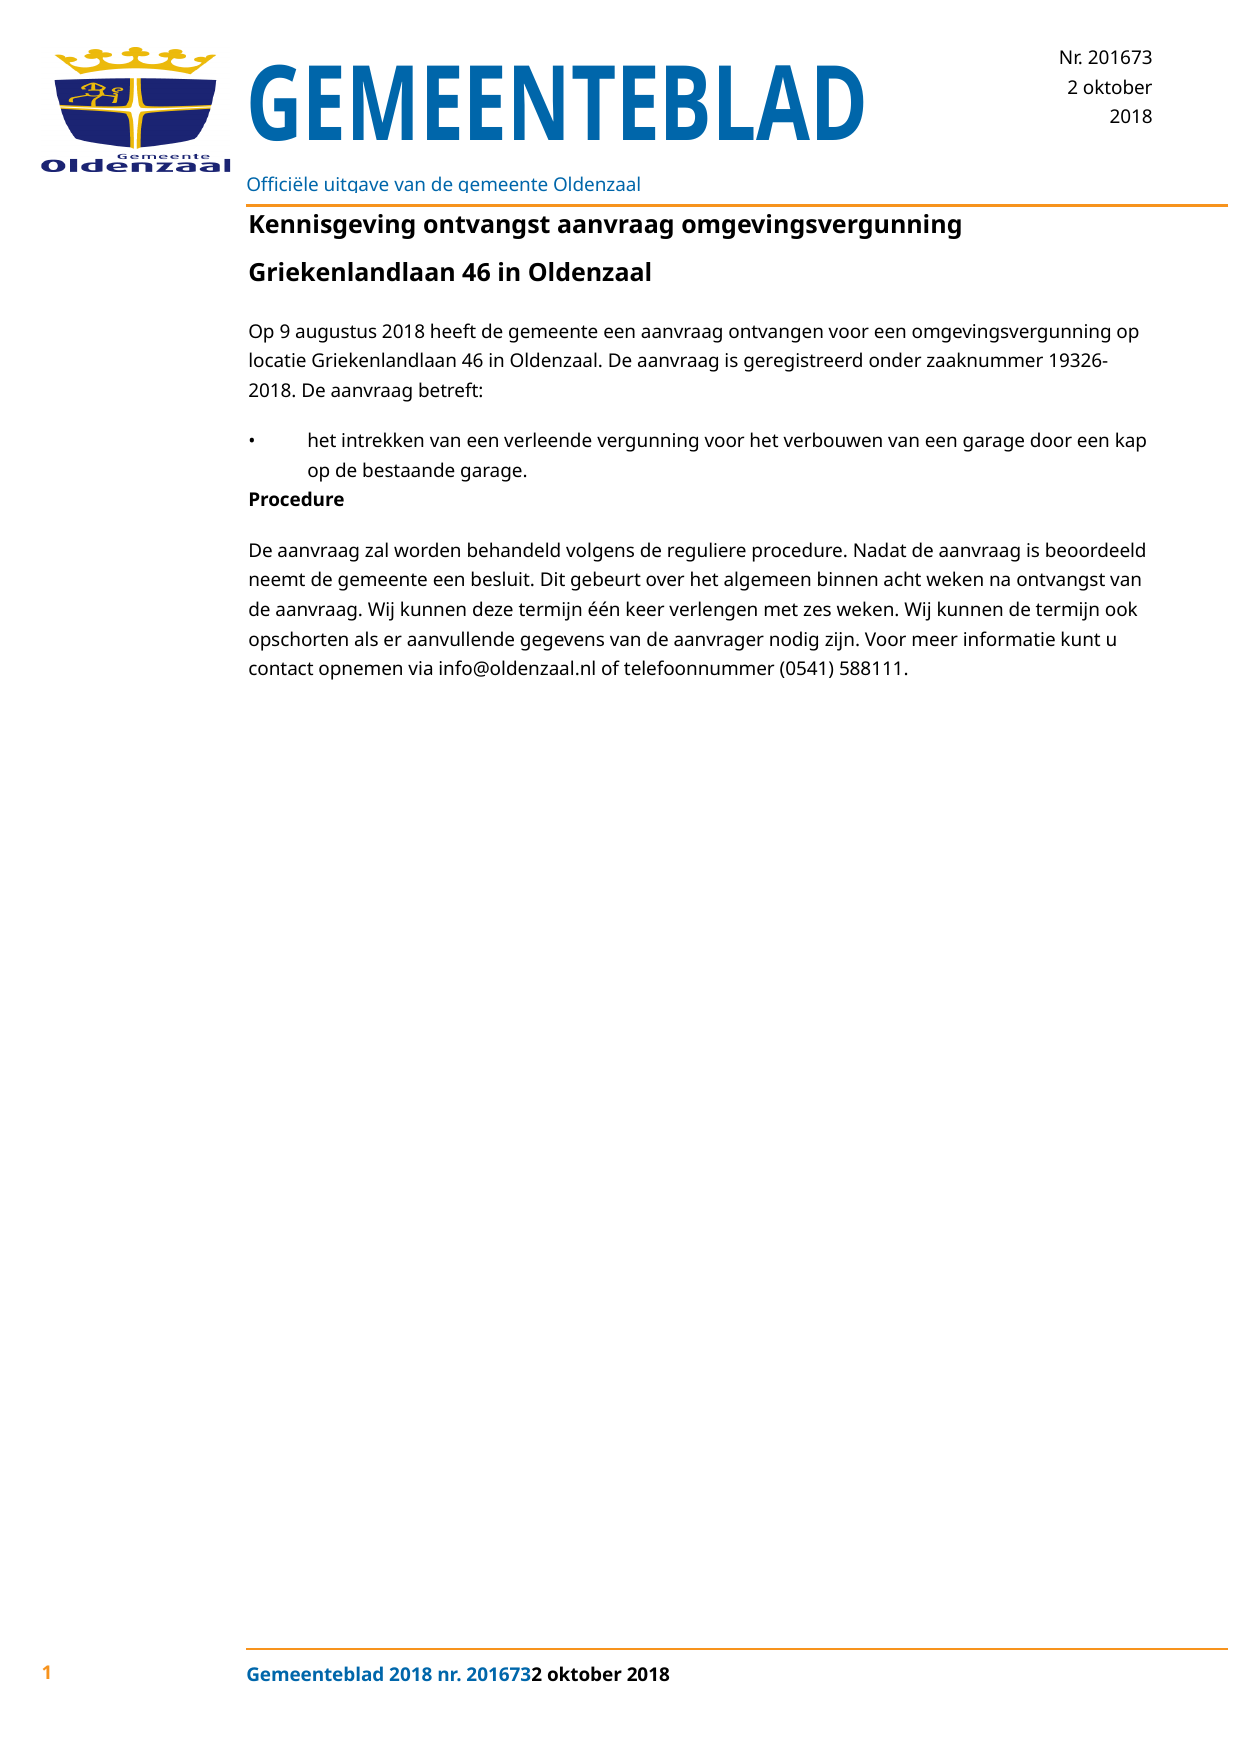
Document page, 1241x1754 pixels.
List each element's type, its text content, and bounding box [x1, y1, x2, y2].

list het intrekken van een verleende vergunning voor het verbouwen van een garage door een kap op de bestaande garage. [248, 427, 1152, 483]
picture [41, 47, 231, 172]
text Op 9 augustus 2018 heeft de gemeente een aanvraag ontvangen voor een omgevingsvergunning op locatie Griekenlandlaan 46 in Oldenzaal. De aanvraag is geregistreerd onder zaaknummer 19326-2018. De aanvraag betreft: [248, 318, 1152, 403]
text De aanvraag zal worden behandeld volgens de reguliere procedure. Nadat de aanvraag is beoordeeld neemt de gemeente een besluit. Dit gebeurt over het algemeen binnen acht weken na ontvangst van de aanvraag. Wij kunnen deze termijn één keer verlengen met zes weken. Wij kunnen de termijn ook opschorten als er aanvullende gegevens van de aanvrager nodig zijn. Voor meer informatie kunt u contact opnemen via info@oldenzaal.nl of telefoonnummer (0541) 588111. [248, 537, 1152, 681]
text Kennisgeving ontvangst aanvraag omgevingsvergunning Griekenlandlaan 46 in Oldenzaal [248, 207, 1152, 288]
text Procedure [248, 487, 1152, 512]
